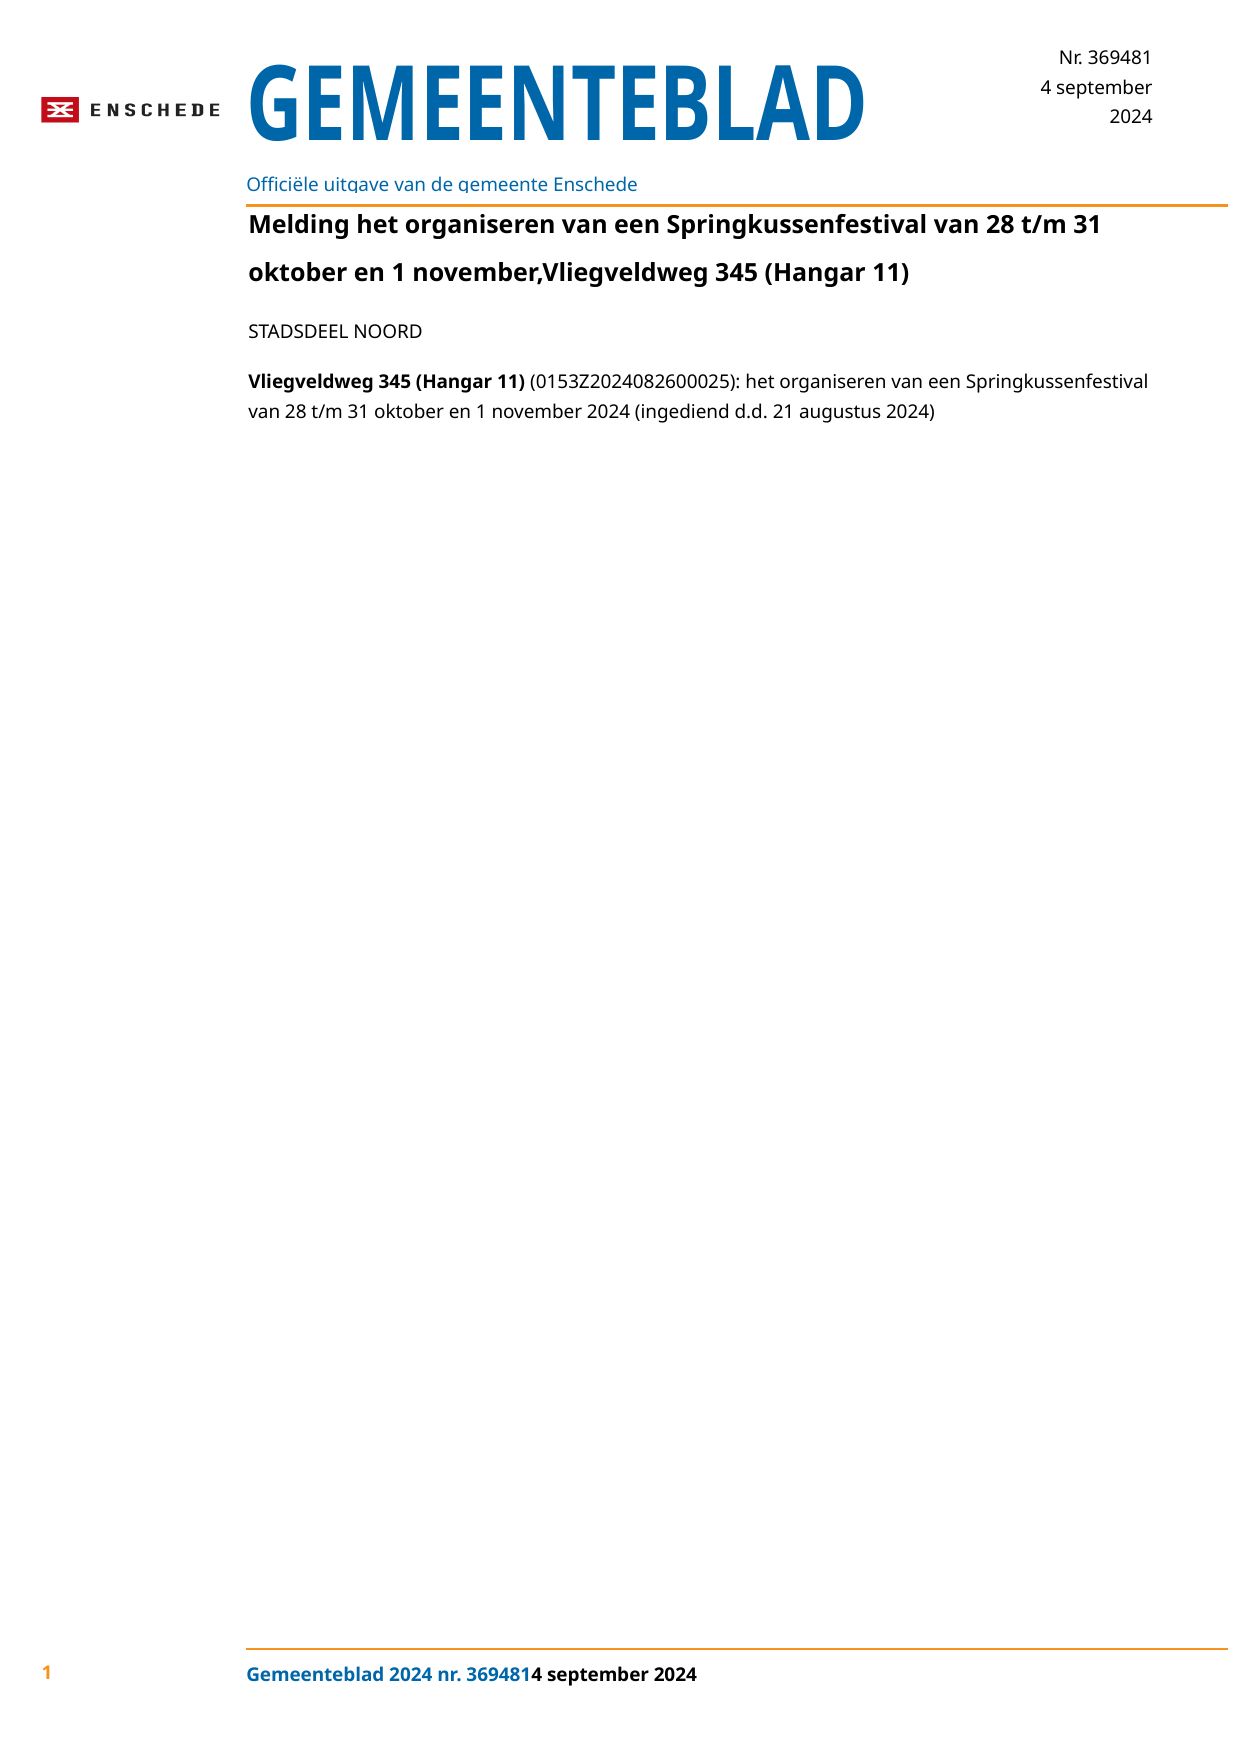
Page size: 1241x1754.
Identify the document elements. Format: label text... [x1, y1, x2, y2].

text Vliegveldweg 345 (Hangar 11) (0153Z2024082600025): het organiseren van een Springkussenfestival van 28 t/m 31 oktober en 1 november 2024 (ingediend d.d. 21 augustus 2024) [248, 368, 1152, 424]
text STADSDEEL NOORD [248, 318, 1152, 344]
text Melding het organiseren van een Springkussenfestival van 28 t/m 31 oktober en 1 november,Vliegveldweg 345 (Hangar 11) [248, 207, 1152, 288]
picture [41, 47, 231, 172]
